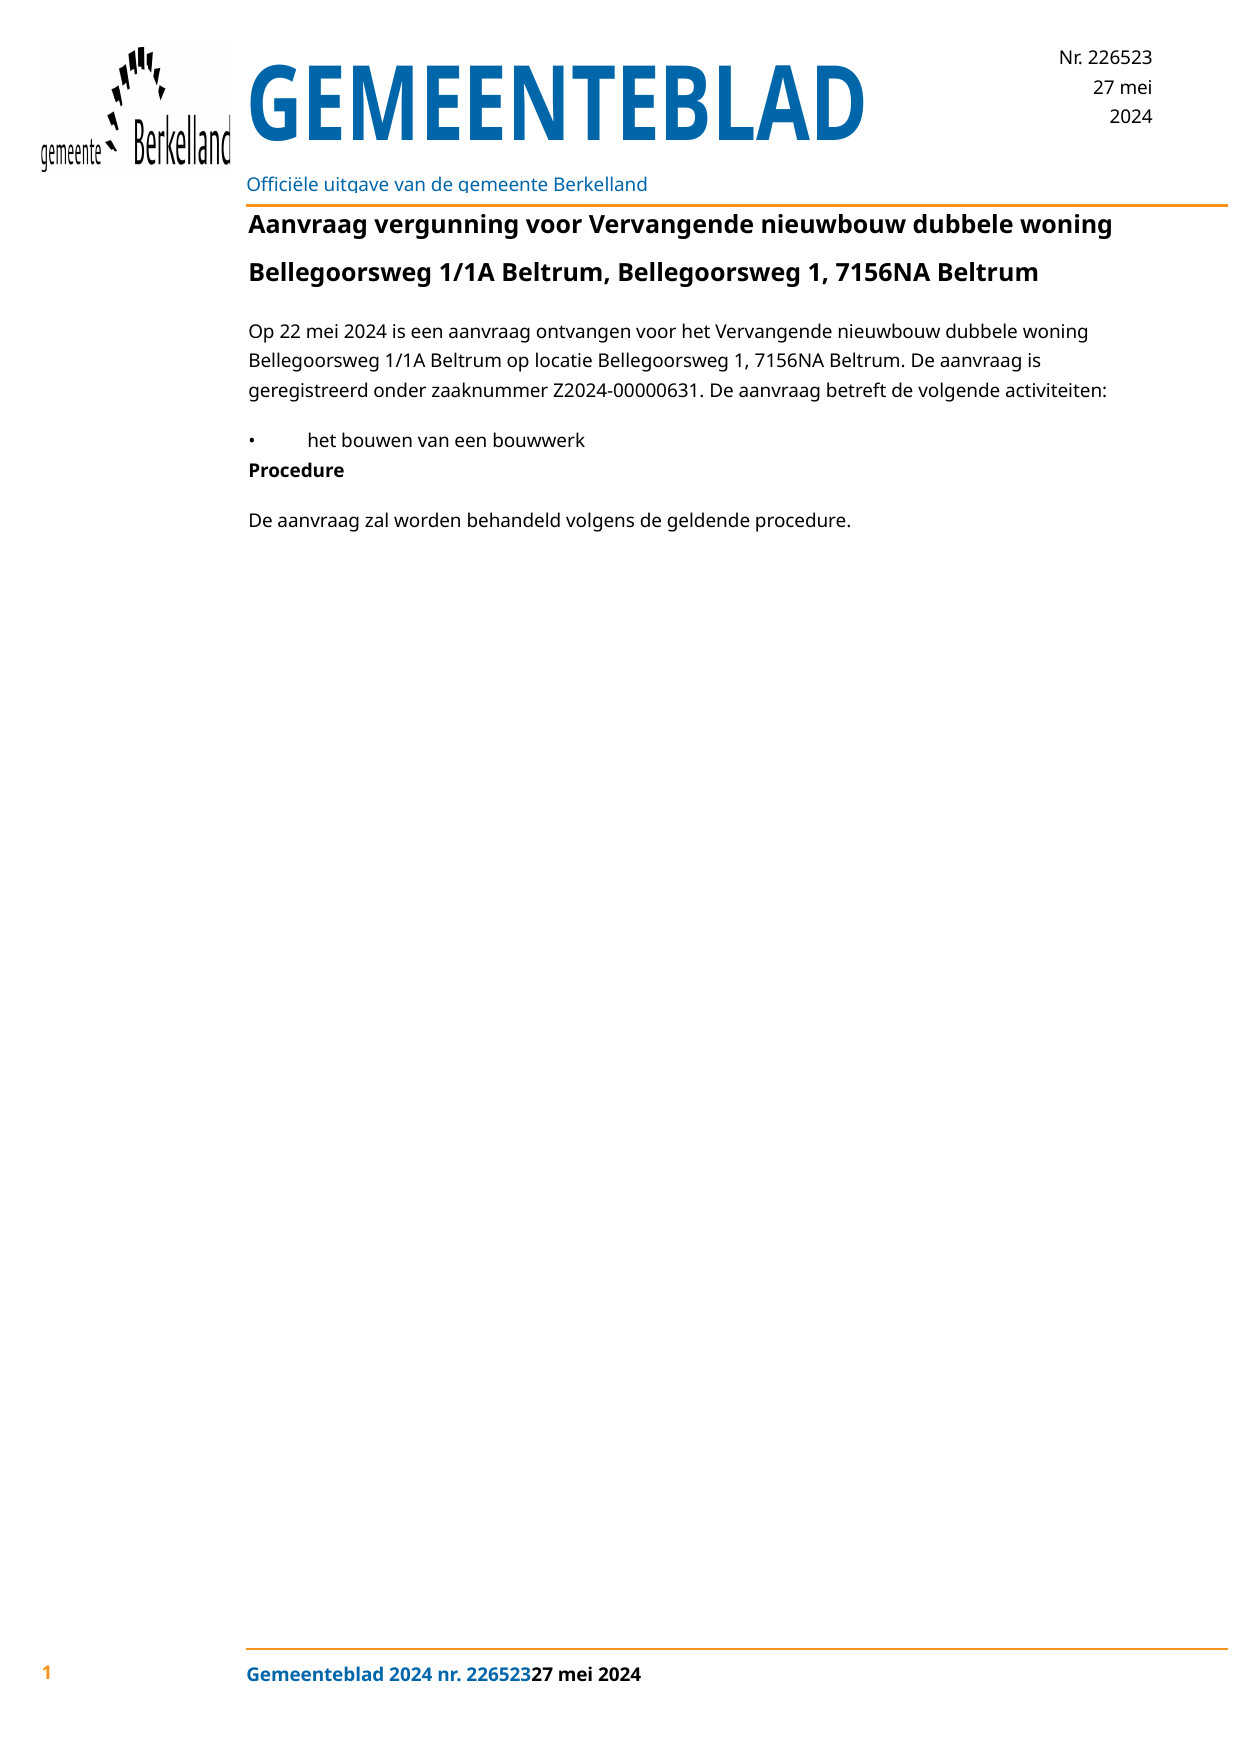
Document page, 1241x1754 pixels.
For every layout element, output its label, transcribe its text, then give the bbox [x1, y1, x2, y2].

text Procedure [248, 457, 1152, 483]
picture [41, 47, 231, 172]
list het bouwen van een bouwwerk [248, 427, 1152, 453]
text Aanvraag vergunning voor Vervangende nieuwbouw dubbele woning Bellegoorsweg 1/1A Beltrum, Bellegoorsweg 1, 7156NA Beltrum [248, 207, 1152, 288]
text De aanvraag zal worden behandeld volgens de geldende procedure. [248, 507, 1152, 533]
text Op 22 mei 2024 is een aanvraag ontvangen voor het Vervangende nieuwbouw dubbele woning Bellegoorsweg 1/1A Beltrum op locatie Bellegoorsweg 1, 7156NA Beltrum. De aanvraag is geregistreerd onder zaaknummer Z2024-00000631. De aanvraag betreft de volgende activiteiten: [248, 318, 1152, 403]
